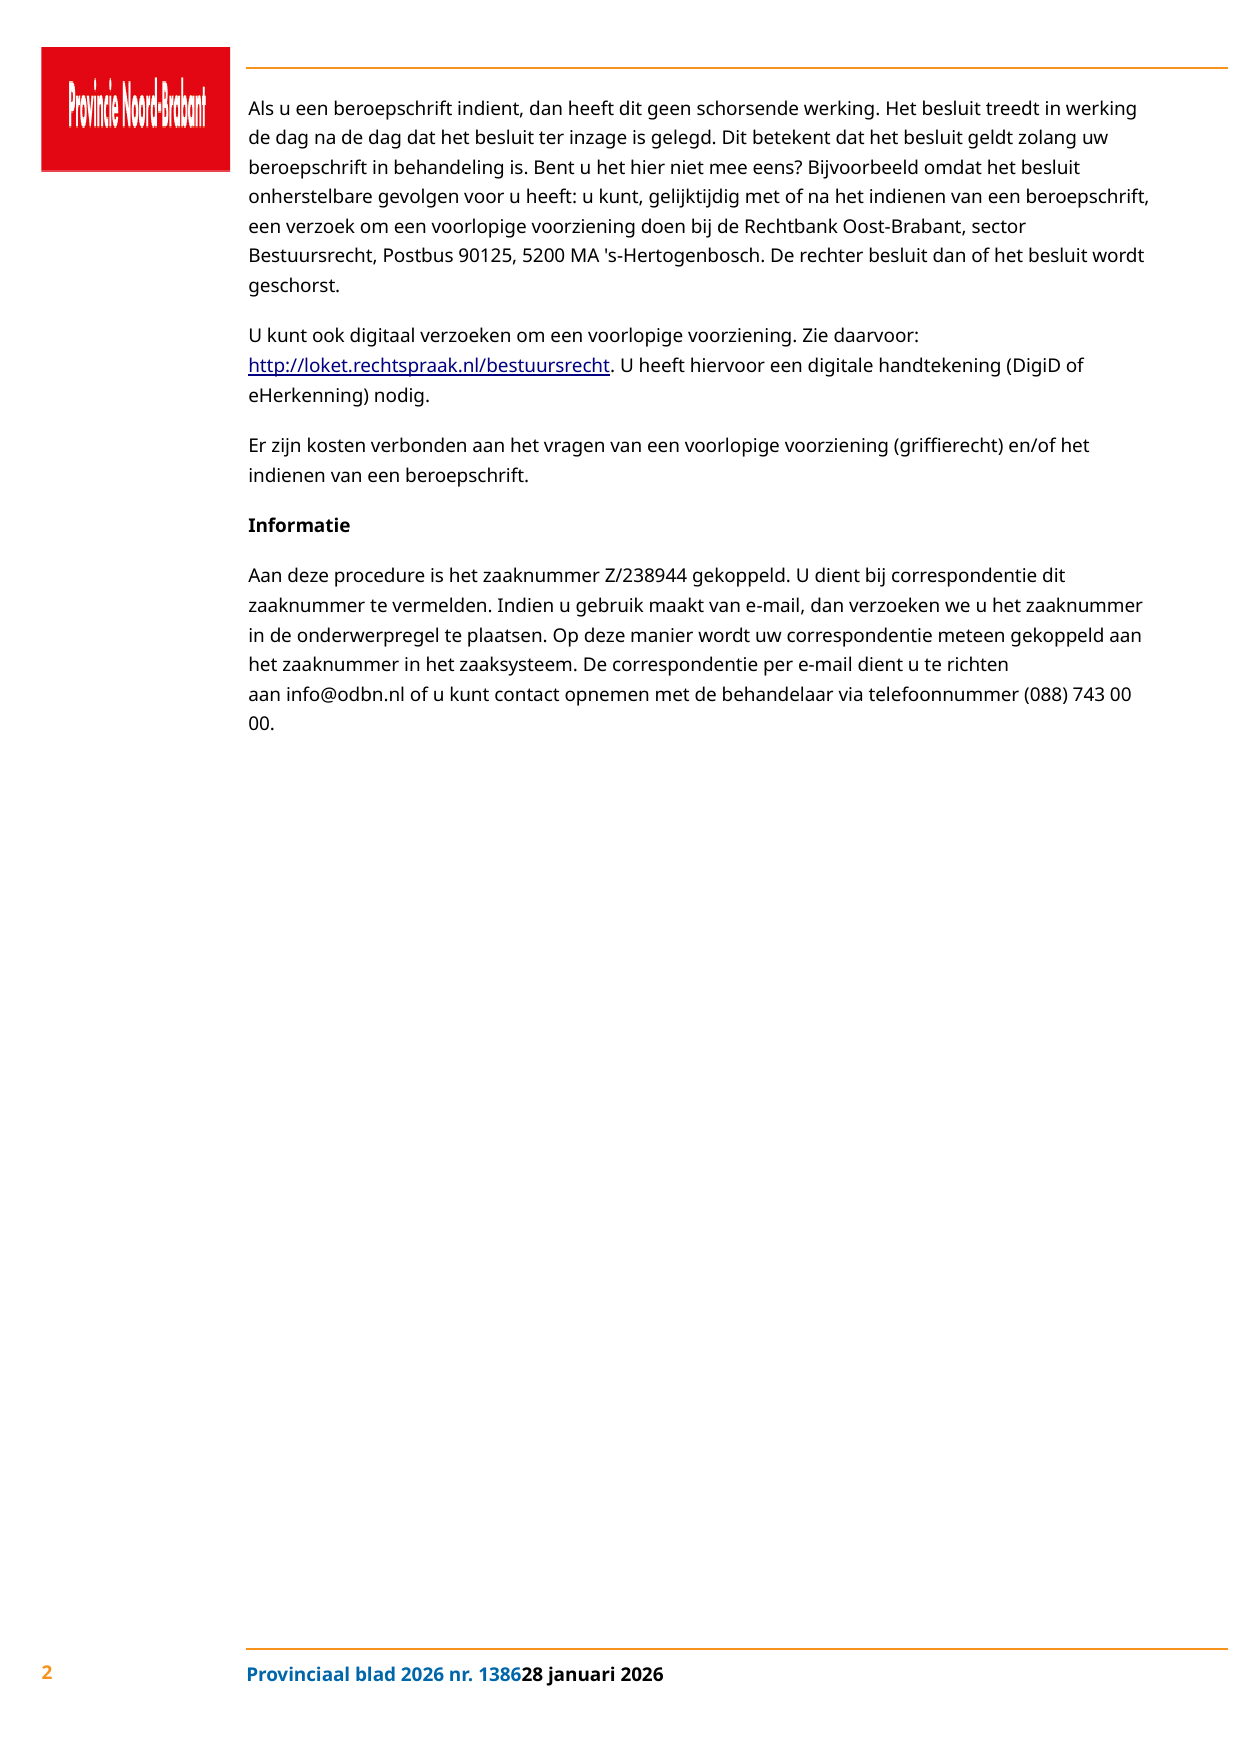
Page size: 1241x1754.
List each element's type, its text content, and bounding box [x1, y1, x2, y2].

text Aan deze procedure is het zaaknummer Z/238944 gekoppeld. U dient bij correspondentie dit zaaknummer te vermelden. Indien u gebruik maakt van e-mail, dan verzoeken we u het zaaknummer in de onderwerpregel te plaatsen. Op deze manier wordt uw correspondentie meteen gekoppeld aan het zaaknummer in het zaaksysteem. De correspondentie per e-mail dient u te richten aan info@odbn.nl of u kunt contact opnemen met de behandelaar via telefoonnummer (088) 743 00 00. [248, 563, 1152, 736]
text Als u een beroepschrift indient, dan heeft dit geen schorsende werking. Het besluit treedt in werking de dag na de dag dat het besluit ter inzage is gelegd. Dit betekent dat het besluit geldt zolang uw beroepschrift in behandeling is. Bent u het hier niet mee eens? Bijvoorbeeld omdat het besluit onherstelbare gevolgen voor u heeft: u kunt, gelijktijdig met of na het indienen van een beroepschrift, een verzoek om een voorlopige voorziening doen bij de Rechtbank Oost-Brabant, sector Bestuursrecht, Postbus 90125, 5200 MA 's‑Hertogenbosch. De rechter besluit dan of het besluit wordt geschorst. [248, 95, 1152, 298]
text U kunt ook digitaal verzoeken om een voorlopige voorziening. Zie daarvoor: http://loket.rechtspraak.nl/bestuursrecht. U heeft hiervoor een digitale handtekening (DigiD of eHerkenning) nodig. [248, 323, 1152, 408]
picture [41, 47, 231, 172]
text Informatie [248, 512, 1152, 538]
text Er zijn kosten verbonden aan het vragen van een voorlopige voorziening (griffierecht) en/of het indienen van een beroepschrift. [248, 432, 1152, 488]
